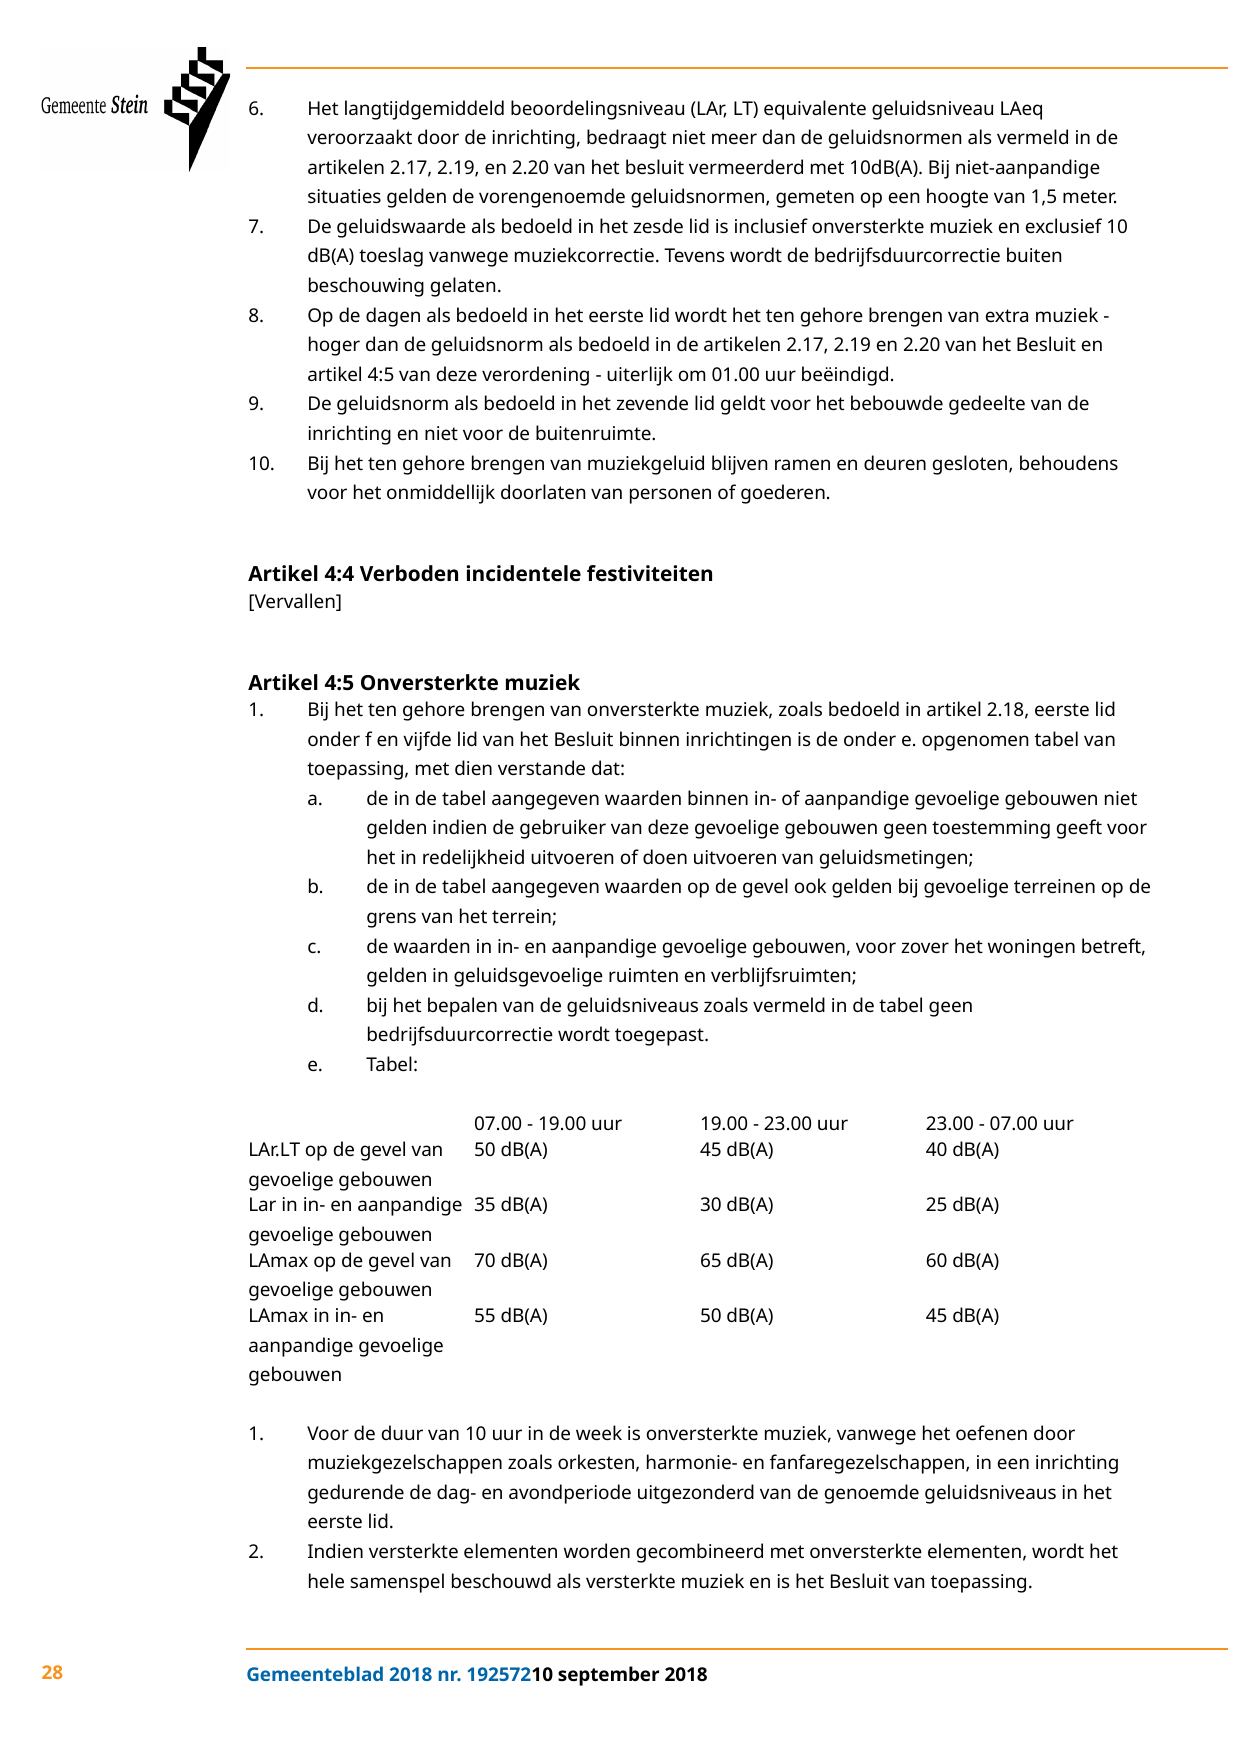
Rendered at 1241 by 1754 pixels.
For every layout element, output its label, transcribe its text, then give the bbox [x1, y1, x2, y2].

table_cell LAmax in in- en aanpandige gevoelige gebouwen [248, 1302, 474, 1387]
table_cell 40 dB(A) [926, 1136, 1152, 1192]
list de in de tabel aangegeven waarden binnen in- of aanpandige gevoelige gebouwen niet gelden indien de gebruiker van deze gevoelige gebouwen geen toestemming geeft voor het in redelijkheid uitvoeren of doen uitvoeren van geluidsmetingen; [307, 785, 1152, 870]
table_cell 35 dB(A) [474, 1192, 700, 1247]
table_header 23.00 - 07.00 uur [926, 1111, 1152, 1136]
text Artikel 4:4 Verboden incidentele festiviteiten [248, 559, 1152, 588]
list De geluidswaarde als bedoeld in het zesde lid is inclusief onversterkte muziek en exclusief 10 dB(A) toeslag vanwege muziekcorrectie. Tevens wordt de bedrijfsduurcorrectie buiten beschouwing gelaten. [248, 213, 1152, 298]
list Indien versterkte elementen worden gecombineerd met onversterkte elementen, wordt het hele samenspel beschouwd als versterkte muziek en is het Besluit van toepassing. [248, 1538, 1152, 1593]
table_cell 45 dB(A) [700, 1136, 926, 1192]
list Tabel: [307, 1051, 1152, 1077]
table_cell Lar in in- en aanpandige gevoelige gebouwen [248, 1192, 474, 1247]
list Bij het ten gehore brengen van onversterkte muziek, zoals bedoeld in artikel 2.18, eerste lid onder f en vijfde lid van het Besluit binnen inrichtingen is de onder e. opgenomen tabel van toepassing, met dien verstande dat: [248, 696, 1152, 781]
table_cell 55 dB(A) [474, 1302, 700, 1387]
list de in de tabel aangegeven waarden op de gevel ook gelden bij gevoelige terreinen op de grens van het terrein; [307, 874, 1152, 929]
list Op de dagen als bedoeld in het eerste lid wordt het ten gehore brengen van extra muziek - hoger dan de geluidsnorm als bedoeld in de artikelen 2.17, 2.19 en 2.20 van het Besluit en artikel 4:5 van deze verordening - uiterlijk om 01.00 uur beëindigd. [248, 302, 1152, 387]
table_cell 65 dB(A) [700, 1247, 926, 1302]
table_cell 25 dB(A) [926, 1192, 1152, 1247]
table_cell 70 dB(A) [474, 1247, 700, 1302]
list Voor de duur van 10 uur in de week is onversterkte muziek, vanwege het oefenen door muziekgezelschappen zoals orkesten, harmonie- en fanfaregezelschappen, in een inrichting gedurende de dag- en avondperiode uitgezonderd van de genoemde geluidsniveaus in het eerste lid. [248, 1420, 1152, 1534]
table_cell 50 dB(A) [700, 1302, 926, 1387]
list De geluidsnorm als bedoeld in het zevende lid geldt voor het bebouwde gedeelte van de inrichting en niet voor de buitenruimte. [248, 391, 1152, 446]
table_header 19.00 - 23.00 uur [700, 1111, 926, 1136]
table_header [248, 1111, 474, 1136]
table_cell LAr.LT op de gevel van gevoelige gebouwen [248, 1136, 474, 1192]
list de waarden in in- en aanpandige gevoelige gebouwen, voor zover het woningen betreft, gelden in geluidsgevoelige ruimten en verblijfsruimten; [307, 933, 1152, 988]
list Het langtijdgemiddeld beoordelingsniveau (LAr, LT) equivalente geluidsniveau LAeq veroorzaakt door de inrichting, bedraagt niet meer dan de geluidsnormen als vermeld in de artikelen 2.17, 2.19, en 2.20 van het besluit vermeerderd met 10dB(A). Bij niet-aanpandige situaties gelden de vorengenoemde geluidsnormen, gemeten op een hoogte van 1,5 meter. [248, 95, 1152, 209]
text Artikel 4:5 Onversterkte muziek [248, 668, 1152, 696]
table_cell 50 dB(A) [474, 1136, 700, 1192]
list bij het bepalen van de geluidsniveaus zoals vermeld in de tabel geen bedrijfsduurcorrectie wordt toegepast. [307, 992, 1152, 1047]
text [Vervallen] [248, 588, 1152, 613]
table_cell 60 dB(A) [926, 1247, 1152, 1302]
list Bij het ten gehore brengen van muziekgeluid blijven ramen en deuren gesloten, behoudens voor het onmiddellijk doorlaten van personen of goederen. [248, 450, 1152, 505]
table_cell 30 dB(A) [700, 1192, 926, 1247]
table_cell 45 dB(A) [926, 1302, 1152, 1387]
picture [41, 47, 231, 172]
table_header 07.00 - 19.00 uur [474, 1111, 700, 1136]
table_cell LAmax op de gevel van gevoelige gebouwen [248, 1247, 474, 1302]
